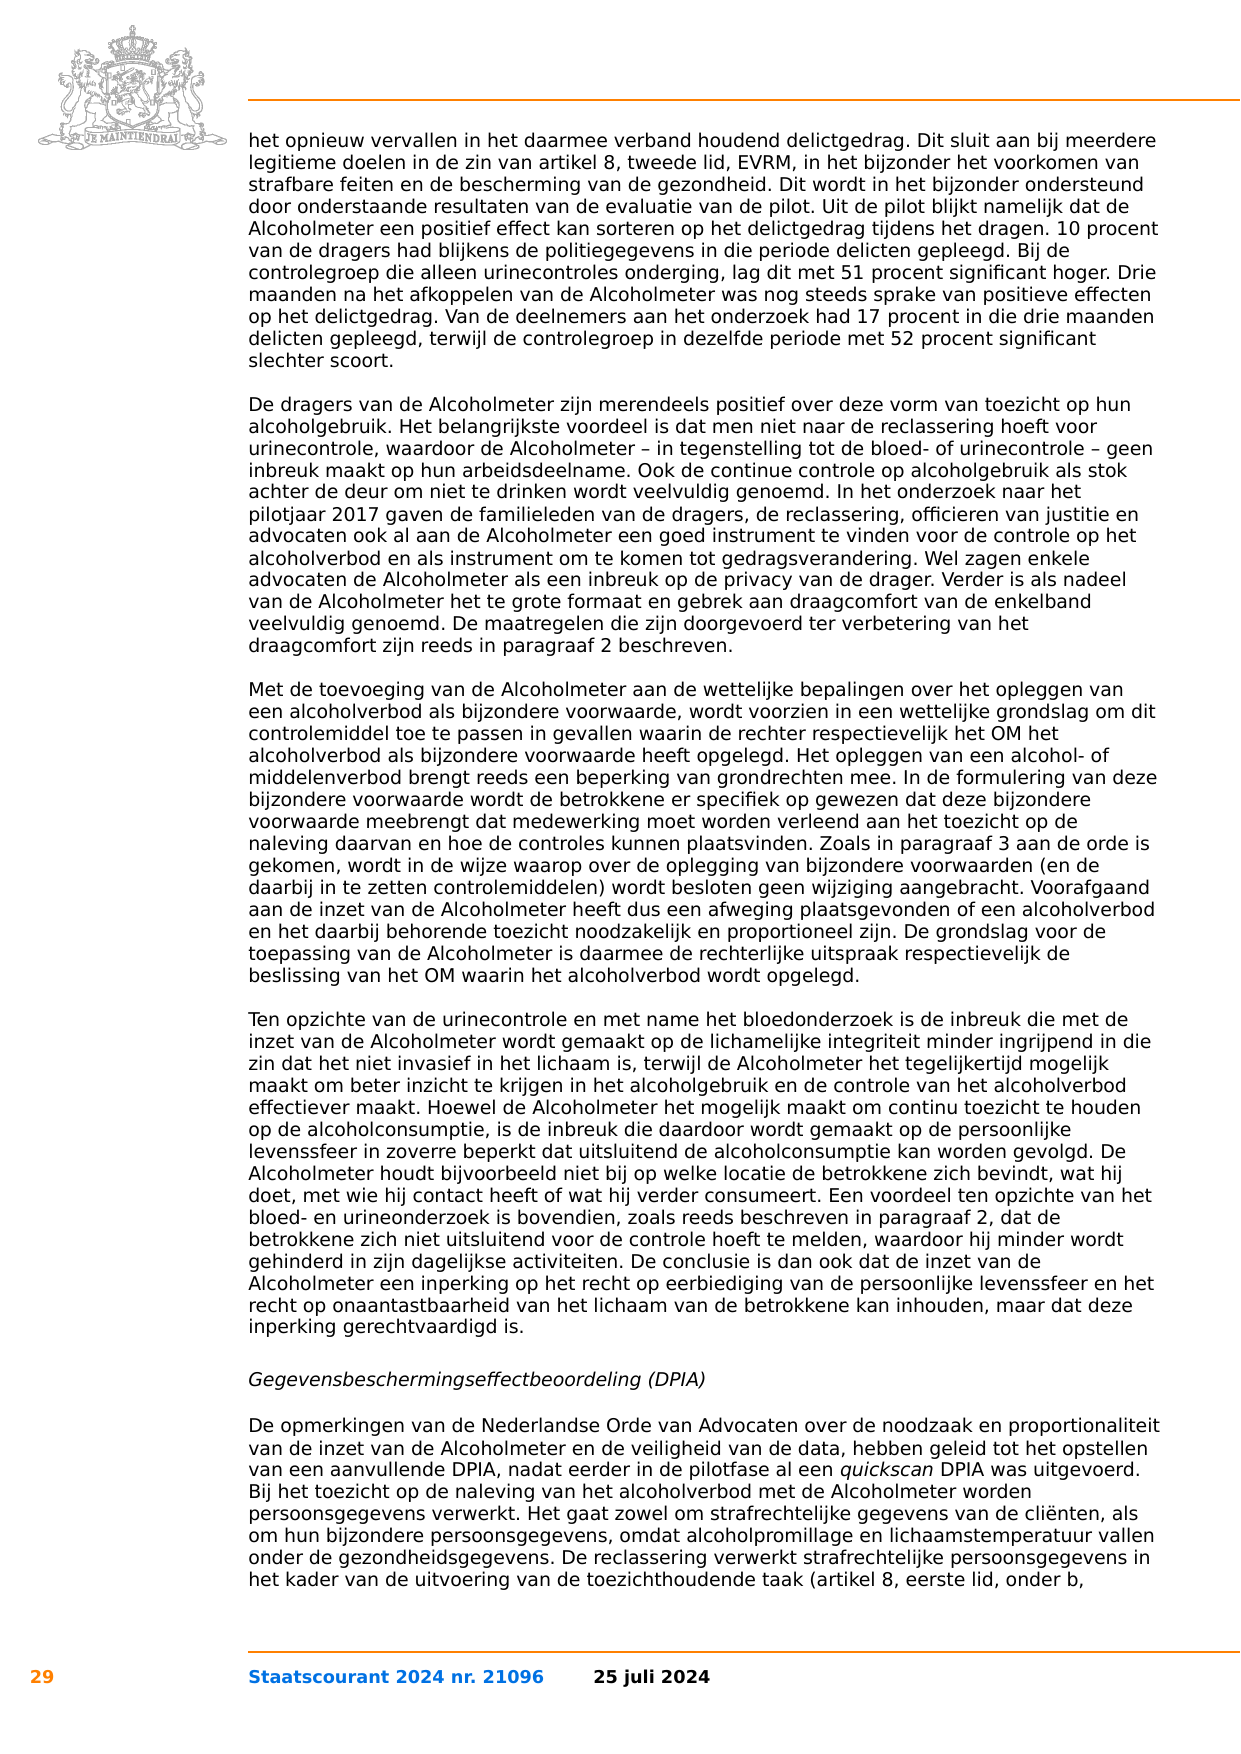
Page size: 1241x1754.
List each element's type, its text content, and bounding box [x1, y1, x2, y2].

text Met de toevoeging van de Alcoholmeter aan de wettelijke bepalingen over het opleggen van een alcoholverbod als bijzondere voorwaarde, wordt voorzien in een wettelijke grondslag om dit controlemiddel toe te passen in gevallen waarin de rechter respectievelijk het OM het alcoholverbod als bijzondere voorwaarde heeft opgelegd. Het opleggen van een alcohol- of middelenverbod brengt reeds een beperking van grondrechten mee. In de formulering van deze bijzondere voorwaarde wordt de betrokkene er specifiek op gewezen dat deze bijzondere voorwaarde meebrengt dat medewerking moet worden verleend aan het toezicht op de naleving daarvan en hoe de controles kunnen plaatsvinden. Zoals in paragraaf 3 aan de orde is gekomen, wordt in de wijze waarop over de oplegging van bijzondere voorwaarden (en de daarbij in te zetten controlemiddelen) wordt besloten geen wijziging aangebracht. Voorafgaand aan de inzet van de Alcoholmeter heeft dus een afweging plaatsgevonden of een alcoholverbod en het daarbij behorende toezicht noodzakelijk en proportioneel zijn. De grondslag voor de toepassing van de Alcoholmeter is daarmee de rechterlijke uitspraak respectievelijk de beslissing van het OM waarin het alcoholverbod wordt opgelegd. [248, 679, 1163, 987]
text De opmerkingen van de Nederlandse Orde van Advocaten over de noodzaak en proportionaliteit van de inzet van de Alcoholmeter en de veiligheid van de data, hebben geleid tot het opstellen van een aanvullende DPIA, nadat eerder in de pilotfase al een quickscan DPIA was uitgevoerd. Bij het toezicht op de naleving van het alcoholverbod met de Alcoholmeter worden persoonsgegevens verwerkt. Het gaat zowel om strafrechtelijke gegevens van de cliënten, als om hun bijzondere persoonsgegevens, omdat alcoholpromillage en lichaamstemperatuur vallen onder de gezondheidsgegevens. De reclassering verwerkt strafrechtelijke persoonsgegevens in het kader van de uitvoering van de toezichthoudende taak (artikel 8, eerste lid, onder b, [248, 1415, 1163, 1591]
text De dragers van de Alcoholmeter zijn merendeels positief over deze vorm van toezicht op hun alcoholgebruik. Het belangrijkste voordeel is dat men niet naar de reclassering hoeft voor urinecontrole, waardoor de Alcoholmeter – in tegenstelling tot de bloed- of urinecontrole – geen inbreuk maakt op hun arbeidsdeelname. Ook de continue controle op alcoholgebruik als stok achter de deur om niet te drinken wordt veelvuldig genoemd. In het onderzoek naar het pilotjaar 2017 gaven de familieleden van de dragers, de reclassering, officieren van justitie en advocaten ook al aan de Alcoholmeter een goed instrument te vinden voor de controle op het alcoholverbod en als instrument om te komen tot gedragsverandering. Wel zagen enkele advocaten de Alcoholmeter als een inbreuk op de privacy van de drager. Verder is als nadeel van de Alcoholmeter het te grote formaat en gebrek aan draagcomfort van de enkelband veelvuldig genoemd. De maatregelen die zijn doorgevoerd ter verbetering van het draagcomfort zijn reeds in paragraaf 2 beschreven. [248, 393, 1163, 657]
text het opnieuw vervallen in het daarmee verband houdend delictgedrag. Dit sluit aan bij meerdere legitieme doelen in de zin van artikel 8, tweede lid, EVRM, in het bijzonder het voorkomen van strafbare feiten en de bescherming van de gezondheid. Dit wordt in het bijzonder ondersteund door onderstaande resultaten van de evaluatie van de pilot. Uit de pilot blijkt namelijk dat de Alcoholmeter een positief effect kan sorteren op het delictgedrag tijdens het dragen. 10 procent van de dragers had blijkens de politiegegevens in die periode delicten gepleegd. Bij de controlegroep die alleen urinecontroles onderging, lag dit met 51 procent significant hoger. Drie maanden na het afkoppelen van de Alcoholmeter was nog steeds sprake van positieve effecten op het delictgedrag. Van de deelnemers aan het onderzoek had 17 procent in die drie maanden delicten gepleegd, terwijl de controlegroep in dezelfde periode met 52 procent significant slechter scoort. [248, 130, 1163, 372]
subtitle Gegevensbeschermingseffectbeoordeling (DPIA) [248, 1368, 1163, 1390]
text Ten opzichte van de urinecontrole en met name het bloedonderzoek is de inbreuk die met de inzet van de Alcoholmeter wordt gemaakt op de lichamelijke integriteit minder ingrijpend in die zin dat het niet invasief in het lichaam is, terwijl de Alcoholmeter het tegelijkertijd mogelijk maakt om beter inzicht te krijgen in het alcoholgebruik en de controle van het alcoholverbod effectiever maakt. Hoewel de Alcoholmeter het mogelijk maakt om continu toezicht te houden op de alcoholconsumptie, is de inbreuk die daardoor wordt gemaakt op de persoonlijke levenssfeer in zoverre beperkt dat uitsluitend de alcoholconsumptie kan worden gevolgd. De Alcoholmeter houdt bijvoorbeeld niet bij op welke locatie de betrokkene zich bevindt, wat hij doet, met wie hij contact heeft of wat hij verder consumeert. Een voordeel ten opzichte van het bloed- en urineonderzoek is bovendien, zoals reeds beschreven in paragraaf 2, dat de betrokkene zich niet uitsluitend voor de controle hoeft te melden, waardoor hij minder wordt gehinderd in zijn dagelijkse activiteiten. De conclusie is dan ook dat de inzet van de Alcoholmeter een inperking op het recht op eerbiediging van de persoonlijke levenssfeer en het recht op onaantastbaarheid van het lichaam van de betrokkene kan inhouden, maar dat deze inperking gerechtvaardigd is. [248, 1009, 1163, 1338]
picture [38, 25, 227, 150]
